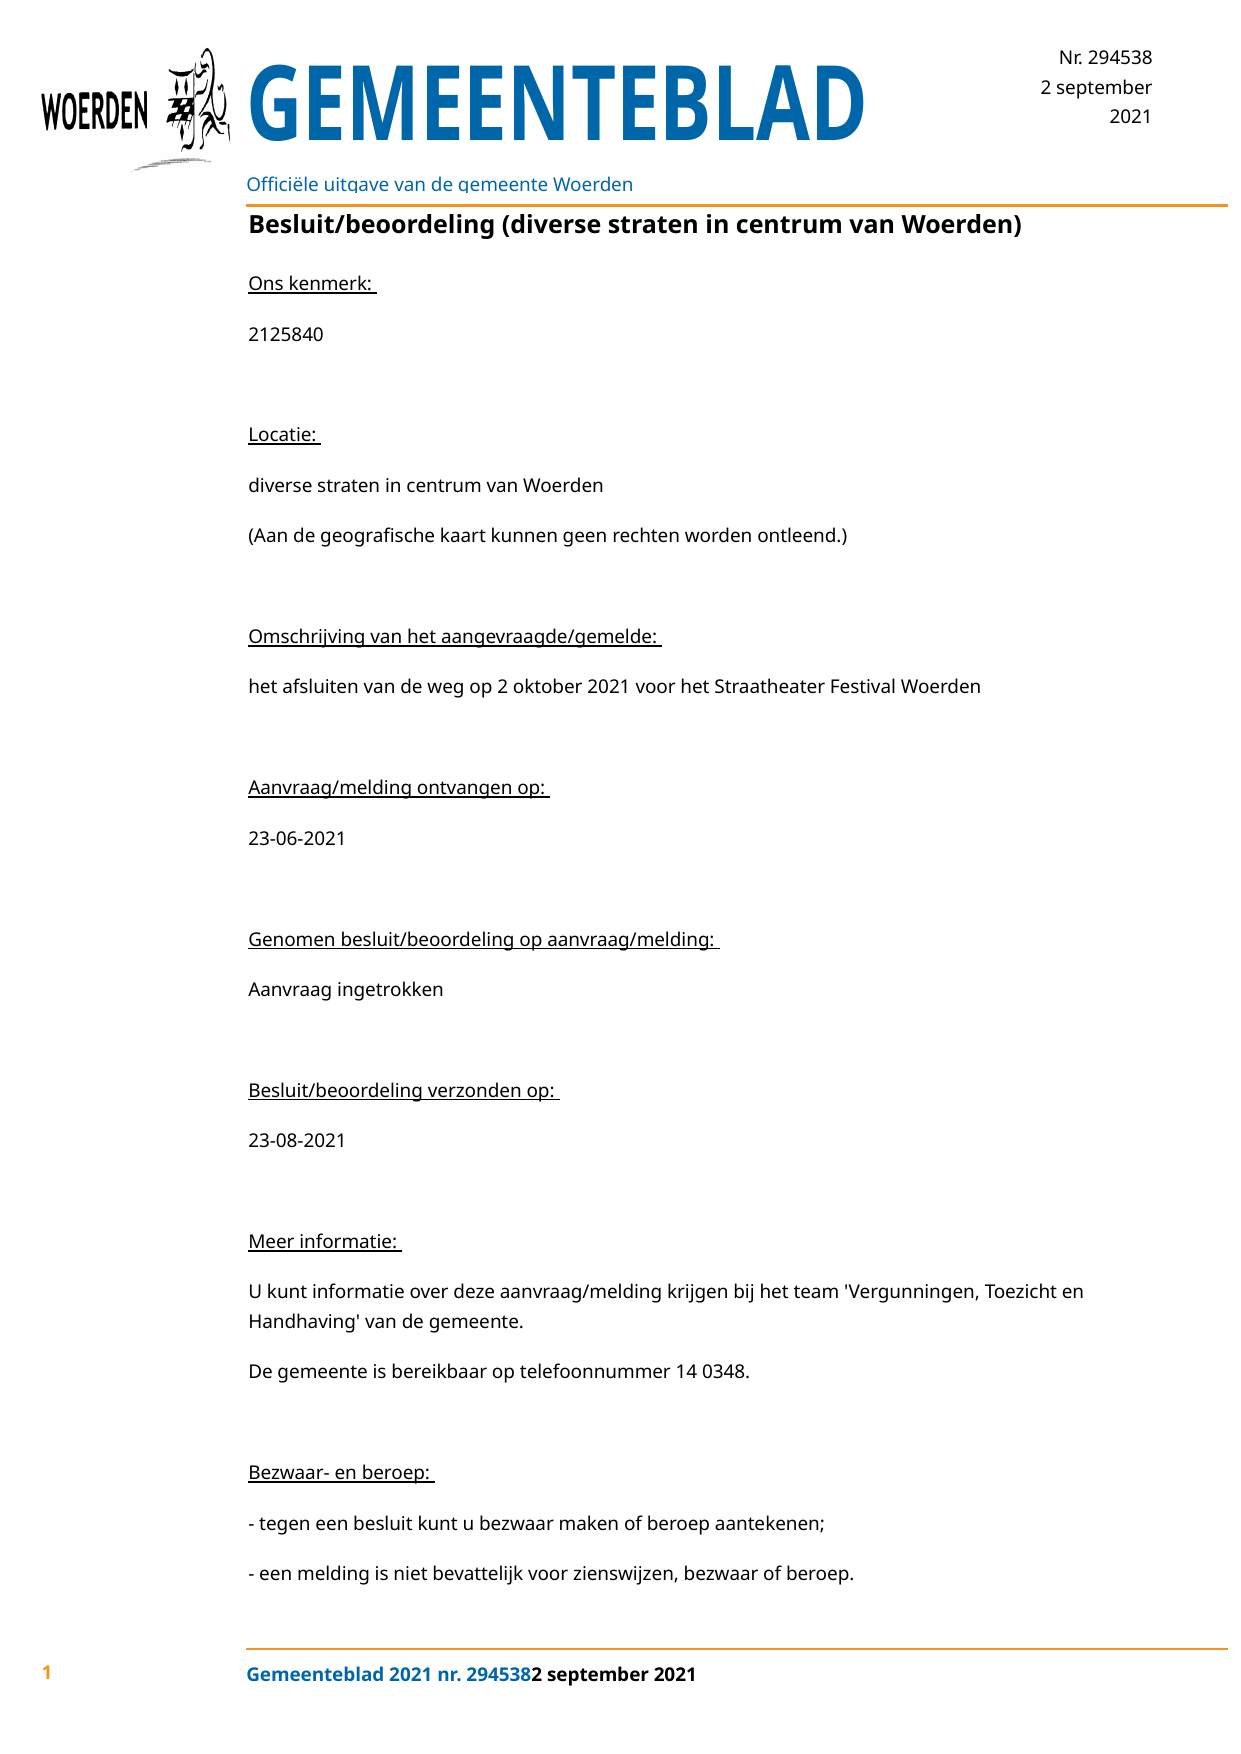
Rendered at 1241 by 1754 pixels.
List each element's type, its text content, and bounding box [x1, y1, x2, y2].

text Aanvraag/melding ontvangen op: [248, 774, 1152, 800]
text Locatie: [248, 422, 1152, 447]
text Meer informatie: [248, 1228, 1152, 1254]
text U kunt informatie over deze aanvraag/melding krijgen bij het team 'Vergunningen, Toezicht en Handhaving' van de gemeente. [248, 1279, 1152, 1334]
text Aanvraag ingetrokken [248, 976, 1152, 1002]
text diverse straten in centrum van Woerden [248, 472, 1152, 498]
text Besluit/beoordeling verzonden op: [248, 1077, 1152, 1103]
text Ons kenmerk: [248, 270, 1152, 296]
text 23-08-2021 [248, 1127, 1152, 1153]
text De gemeente is bereikbaar op telefoonnummer 14 0348. [248, 1359, 1152, 1384]
text 2125840 [248, 321, 1152, 346]
text Besluit/beoordeling (diverse straten in centrum van Woerden) [248, 207, 1152, 241]
text Bezwaar- en beroep: [248, 1459, 1152, 1485]
text (Aan de geografische kaart kunnen geen rechten worden ontleend.) [248, 522, 1152, 548]
picture [41, 47, 231, 172]
text Omschrijving van het aangevraagde/gemelde: [248, 623, 1152, 649]
text Genomen besluit/beoordeling op aanvraag/melding: [248, 926, 1152, 951]
text - tegen een besluit kunt u bezwaar maken of beroep aantekenen; [248, 1510, 1152, 1536]
text het afsluiten van de weg op 2 oktober 2021 voor het Straatheater Festival Woerden [248, 674, 1152, 699]
text 23-06-2021 [248, 825, 1152, 851]
text - een melding is niet bevattelijk voor zienswijzen, bezwaar of beroep. [248, 1560, 1152, 1586]
